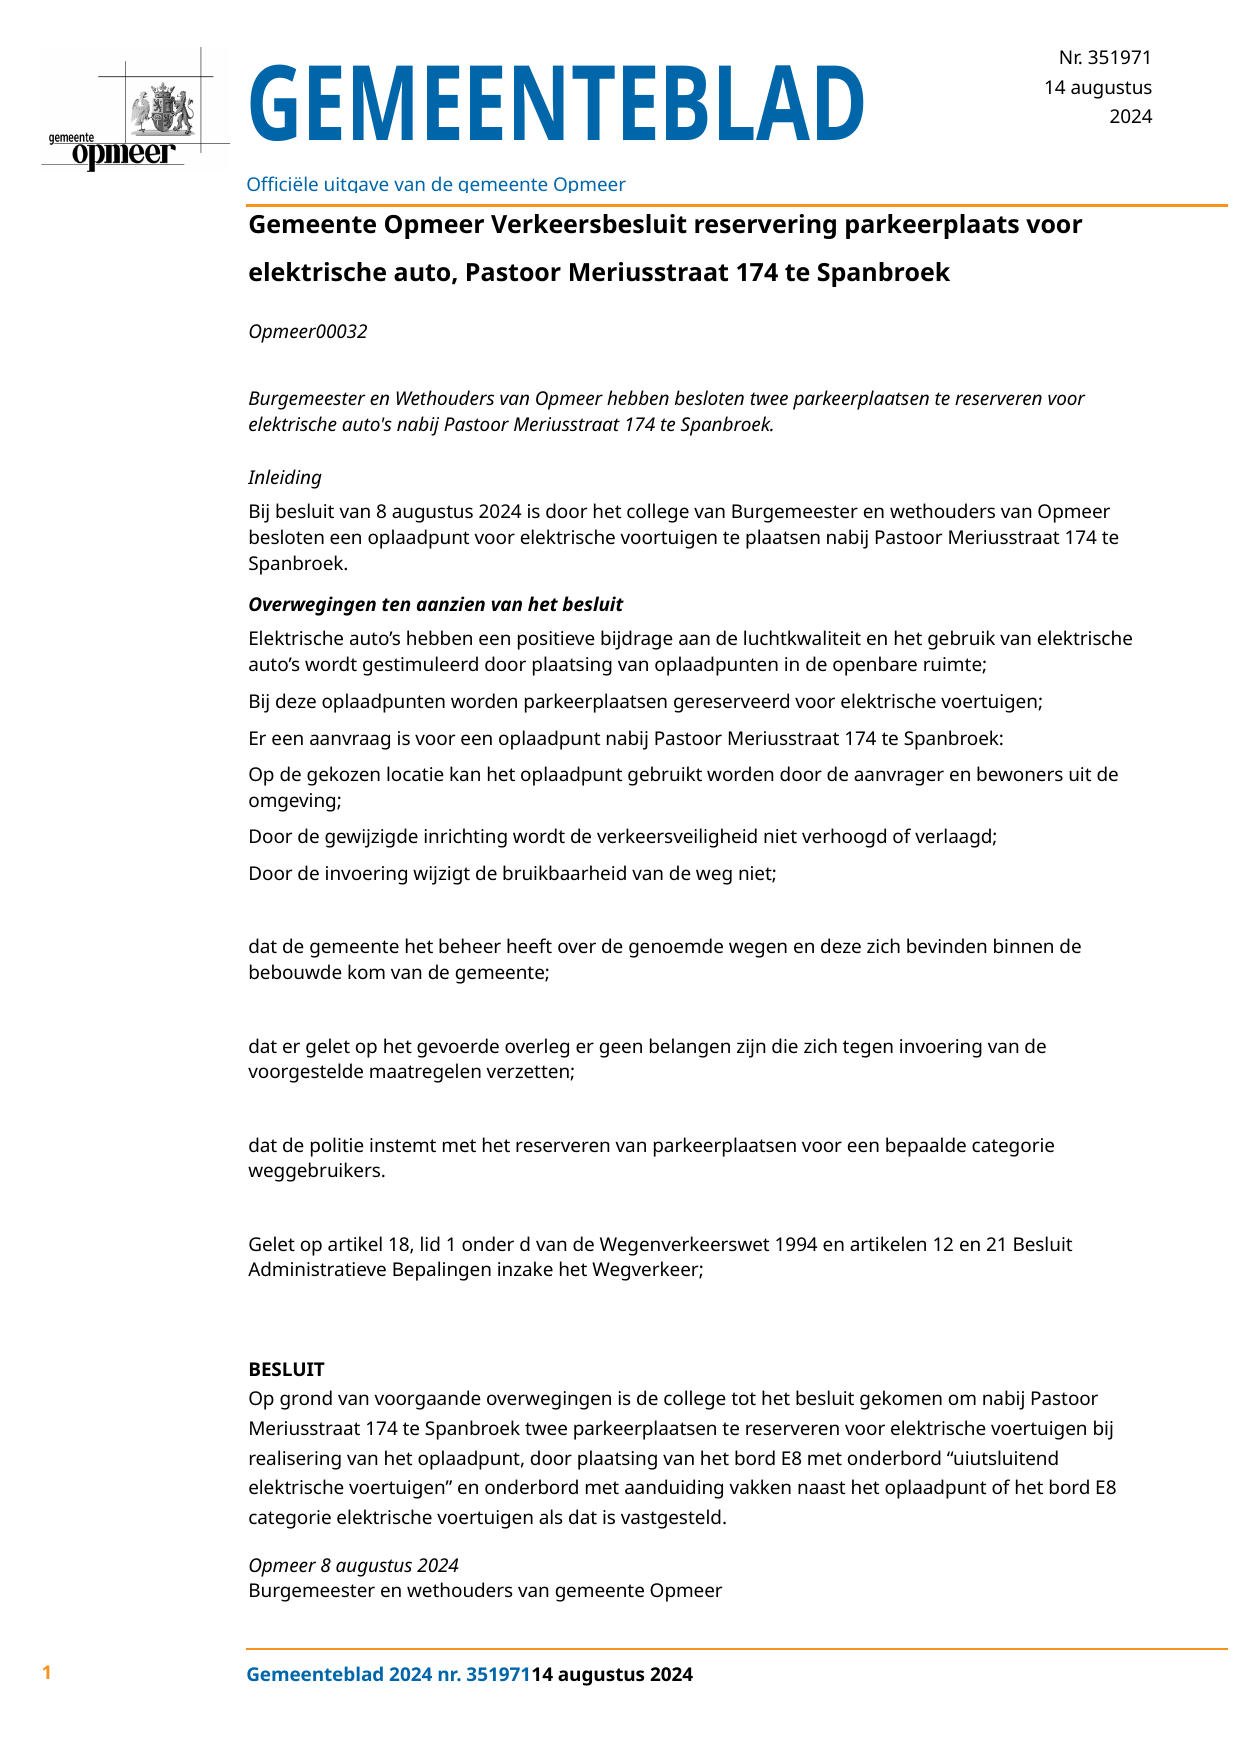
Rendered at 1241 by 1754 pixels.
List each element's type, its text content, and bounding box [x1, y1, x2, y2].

text dat de politie instemt met het reserveren van parkeerplaatsen voor een bepaalde categorie weggebruikers. [248, 1132, 1152, 1183]
text Door de gewijzigde inrichting wordt de verkeersveiligheid niet verhoogd of verlaagd; [248, 824, 1152, 849]
text Opmeer 8 augustus 2024 [248, 1552, 1152, 1577]
text Op grond van voorgaande overwegingen is de college tot het besluit gekomen om nabij Pastoor Meriusstraat 174 te Spanbroek twee parkeerplaatsen te reserveren voor elektrische voertuigen bij realisering van het oplaadpunt, door plaatsing van het bord E8 met onderbord “uiutsluitend elektrische voertuigen” en onderbord met aanduiding vakken naast het oplaadpunt of het bord E8 categorie elektrische voertuigen als dat is vastgesteld. [248, 1386, 1152, 1530]
text dat de gemeente het beheer heeft over de genoemde wegen en deze zich bevinden binnen de bebouwde kom van de gemeente; [248, 934, 1152, 985]
text Elektrische auto’s hebben een positieve bijdrage aan de luchtkwaliteit en het gebruik van elektrische auto’s wordt gestimuleerd door plaatsing van oplaadpunten in de openbare ruimte; [248, 626, 1152, 677]
text Op de gekozen locatie kan het oplaadpunt gebruikt worden door de aanvrager en bewoners uit de omgeving; [248, 761, 1152, 813]
text Door de invoering wijzigt de bruikbaarheid van de weg niet; [248, 860, 1152, 886]
text Bij deze oplaadpunten worden parkeerplaatsen gereserveerd voor elektrische voertuigen; [248, 688, 1152, 714]
text dat er gelet op het gevoerde overleg er geen belangen zijn die zich tegen invoering van de voorgestelde maatregelen verzetten; [248, 1033, 1152, 1084]
text Burgemeester en wethouders van gemeente Opmeer [248, 1577, 1152, 1603]
text Overwegingen ten aanzien van het besluit [248, 592, 1152, 617]
text Bij besluit van 8 augustus 2024 is door het college van Burgemeester en wethouders van Opmeer besloten een oplaadpunt voor elektrische voortuigen te plaatsen nabij Pastoor Meriusstraat 174 te Spanbroek. [248, 498, 1152, 575]
text Opmeer00032 [248, 318, 1152, 344]
text Er een aanvraag is voor een oplaadpunt nabij Pastoor Meriusstraat 174 te Spanbroek: [248, 725, 1152, 750]
text Burgemeester en Wethouders van Opmeer hebben besloten twee parkeerplaatsen te reserveren voor elektrische auto's nabij Pastoor Meriusstraat 174 te Spanbroek. [248, 386, 1152, 437]
text BESLUIT [248, 1356, 1152, 1382]
text Gemeente Opmeer Verkeersbesluit reservering parkeerplaats voor elektrische auto, Pastoor Meriusstraat 174 te Spanbroek [248, 207, 1152, 288]
text Gelet op artikel 18, lid 1 onder d van de Wegenverkeerswet 1994 en artikelen 12 en 21 Besluit Administratieve Bepalingen inzake het Wegverkeer; [248, 1231, 1152, 1282]
picture [41, 47, 231, 172]
text Inleiding [248, 464, 1152, 490]
